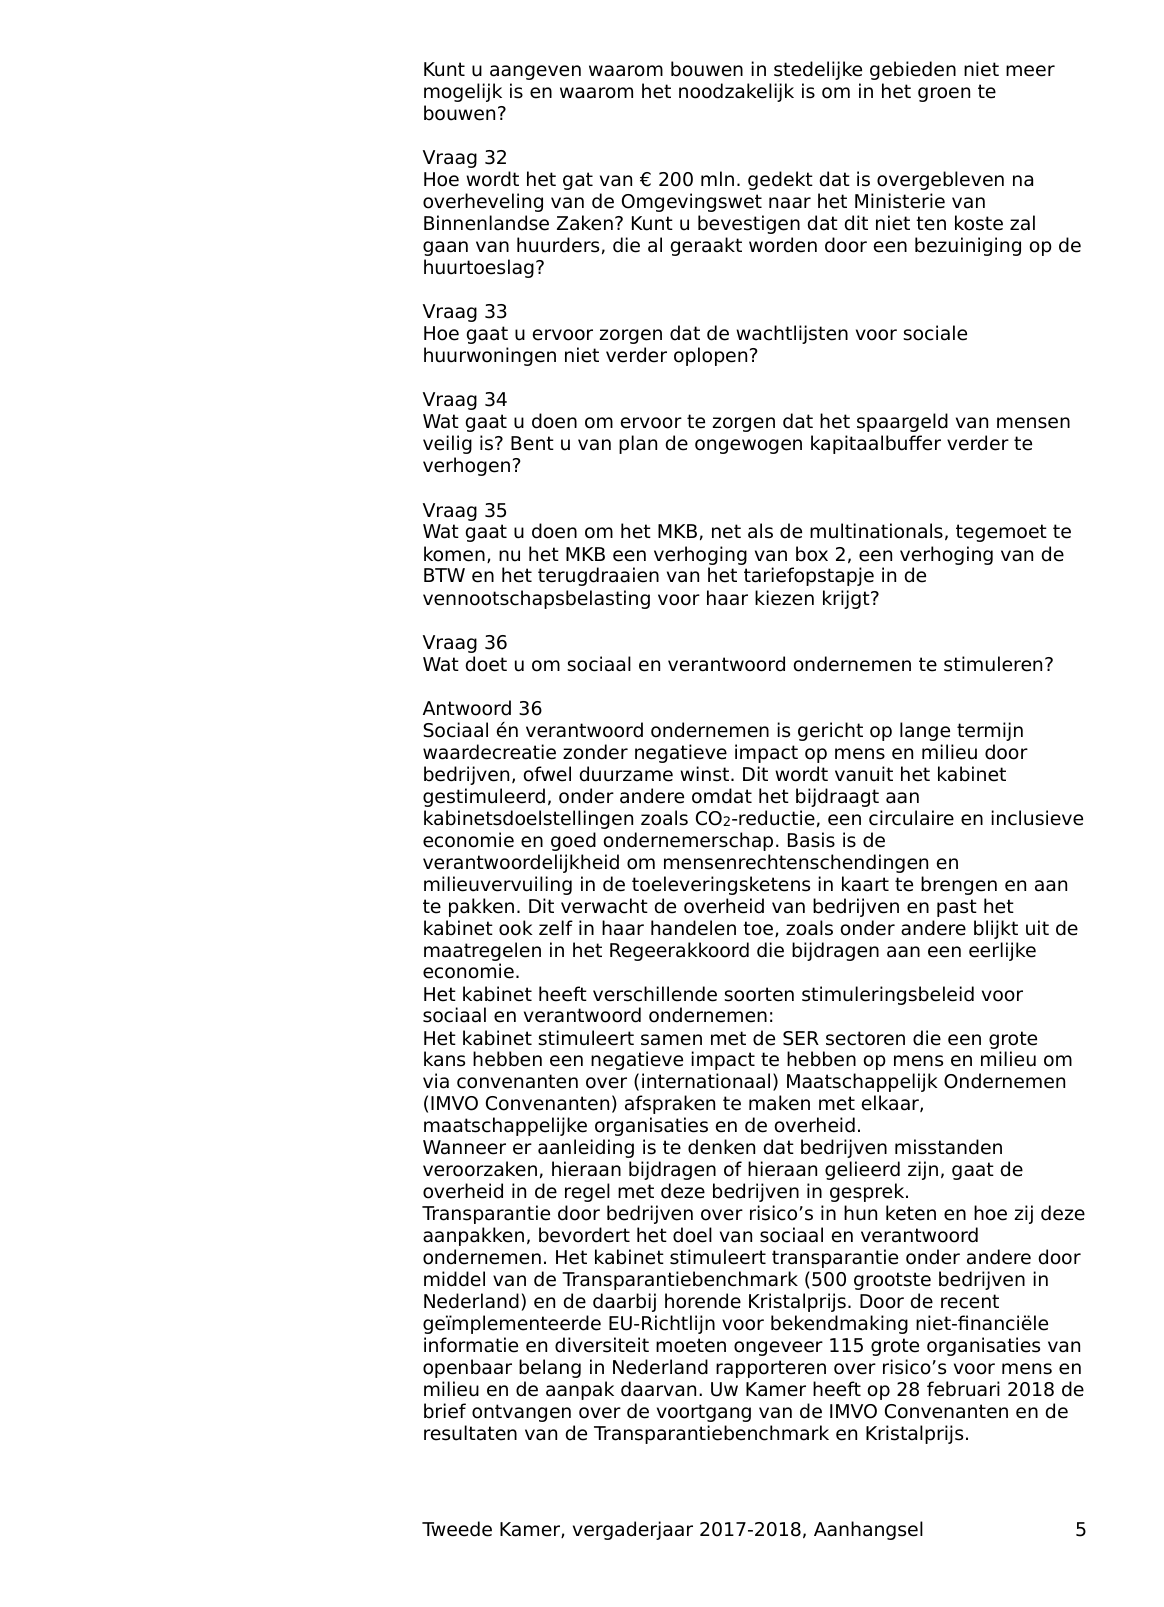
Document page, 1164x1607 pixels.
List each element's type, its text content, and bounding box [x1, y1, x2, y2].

text Wat doet u om sociaal en verantwoord ondernemen te stimuleren? [422, 653, 1087, 676]
text Wat gaat u doen om het MKB, net als de multinationals, tegemoet te komen, nu het MKB een verhoging van box 2, een verhoging van de BTW en het terugdraaien van het tariefopstapje in de vennootschapsbelasting voor haar kiezen krijgt? [422, 521, 1087, 609]
text Vraag 36 [422, 632, 1087, 653]
text Wat gaat u doen om ervoor te zorgen dat het spaargeld van mensen veilig is? Bent u van plan de ongewogen kapitaalbuffer verder te verhogen? [422, 411, 1087, 477]
text Kunt u aangeven waarom bouwen in stedelijke gebieden niet meer mogelijk is en waarom het noodzakelijk is om in het groen te bouwen? [422, 59, 1087, 125]
text Vraag 32 [422, 147, 1087, 169]
text Antwoord 36 [422, 698, 1087, 720]
text Hoe gaat u ervoor zorgen dat de wachtlijsten voor sociale huurwoningen niet verder oplopen? [422, 323, 1087, 367]
text Wanneer er aanleiding is te denken dat bedrijven misstanden veroorzaken, hieraan bijdragen of hieraan gelieerd zijn, gaat de overheid in de regel met deze bedrijven in gesprek. [422, 1137, 1087, 1203]
text Vraag 34 [422, 389, 1087, 411]
text Sociaal én verantwoord ondernemen is gericht op lange termijn waardecreatie zonder negatieve impact op mens en milieu door bedrijven, ofwel duurzame winst. Dit wordt vanuit het kabinet gestimuleerd, onder andere omdat het bijdraagt aan kabinetsdoelstellingen zoals CO2-reductie, een circulaire en inclusieve economie en goed ondernemerschap. Basis is de verantwoordelijkheid om mensenrechtenschendingen en milieuvervuiling in de toeleveringsketens in kaart te brengen en aan te pakken. Dit verwacht de overheid van bedrijven en past het kabinet ook zelf in haar handelen toe, zoals onder andere blijkt uit de maatregelen in het Regeerakkoord die bijdragen aan een eerlijke economie. [422, 720, 1087, 983]
text Het kabinet heeft verschillende soorten stimuleringsbeleid voor sociaal en verantwoord ondernemen: [422, 983, 1087, 1027]
text Vraag 35 [422, 499, 1087, 521]
text Hoe wordt het gat van € 200 mln. gedekt dat is overgebleven na overheveling van de Omgevingswet naar het Ministerie van Binnenlandse Zaken? Kunt u bevestigen dat dit niet ten koste zal gaan van huurders, die al geraakt worden door een bezuiniging op de huurtoeslag? [422, 169, 1087, 279]
text Vraag 33 [422, 301, 1087, 323]
text Transparantie door bedrijven over risico’s in hun keten en hoe zij deze aanpakken, bevordert het doel van sociaal en verantwoord ondernemen. Het kabinet stimuleert transparantie onder andere door middel van de Transparantiebenchmark (500 grootste bedrijven in Nederland) en de daarbij horende Kristalprijs. Door de recent geïmplementeerde EU-Richtlijn voor bekendmaking niet-financiële informatie en diversiteit moeten ongeveer 115 grote organisaties van openbaar belang in Nederland rapporteren over risico’s voor mens en milieu en de aanpak daarvan. Uw Kamer heeft op 28 februari 2018 de brief ontvangen over de voortgang van de IMVO Convenanten en de resultaten van de Transparantiebenchmark en Kristalprijs. [422, 1203, 1087, 1445]
text Het kabinet stimuleert samen met de SER sectoren die een grote kans hebben een negatieve impact te hebben op mens en milieu om via convenanten over (internationaal) Maatschappelijk Ondernemen (IMVO Convenanten) afspraken te maken met elkaar, maatschappelijke organisaties en de overheid. [422, 1027, 1087, 1137]
